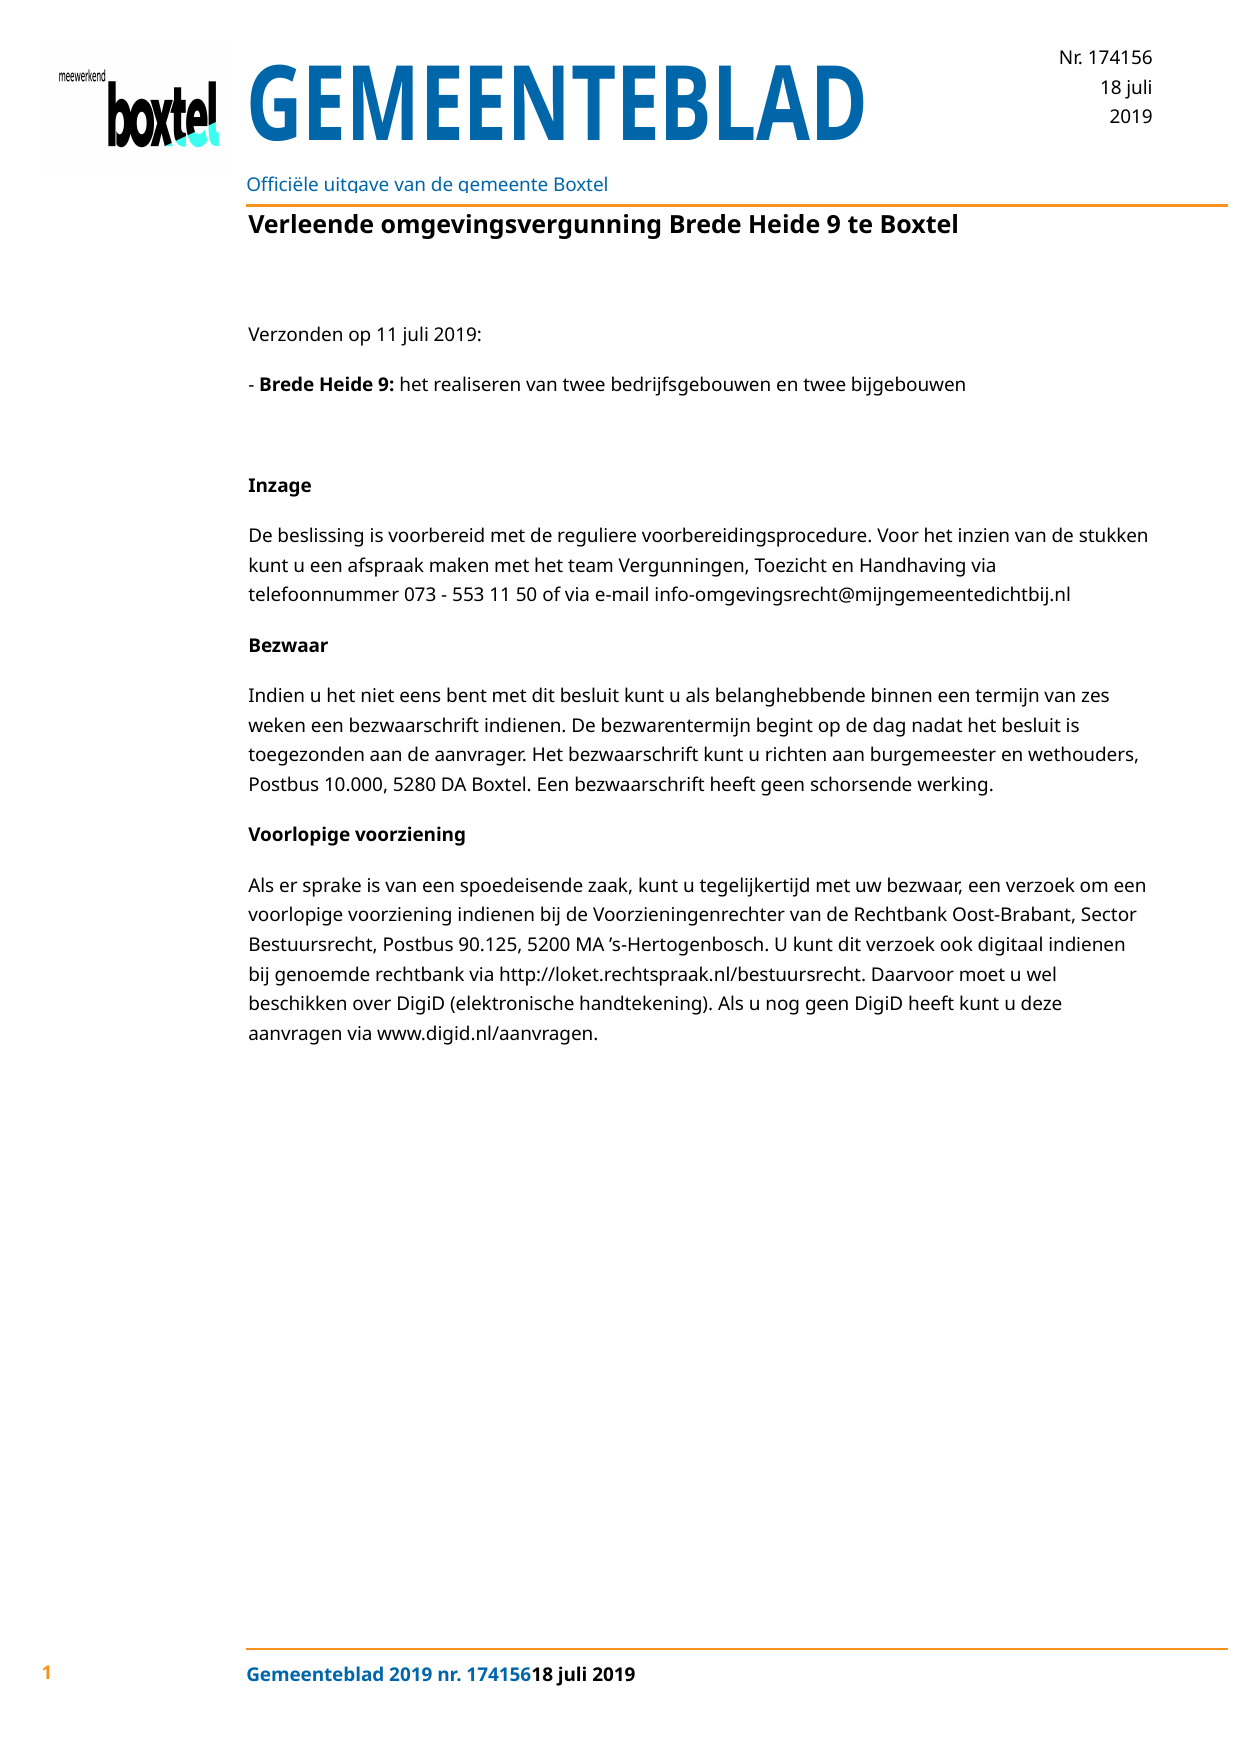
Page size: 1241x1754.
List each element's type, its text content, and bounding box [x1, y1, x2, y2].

text Voorlopige voorziening [248, 822, 1152, 847]
text - Brede Heide 9: het realiseren van twee bedrijfsgebouwen en twee bijgebouwen [248, 371, 1152, 397]
text De beslissing is voorbereid met de reguliere voorbereidingsprocedure. Voor het inzien van de stukken kunt u een afspraak maken met het team Vergunningen, Toezicht en Handhaving via telefoonnummer 073 - 553 11 50 of via e-mail info-omgevingsrecht@mijngemeentedichtbij.nl [248, 522, 1152, 607]
text Verleende omgevingsvergunning Brede Heide 9 te Boxtel [248, 207, 1152, 241]
text Indien u het niet eens bent met dit besluit kunt u als belanghebbende binnen een termijn van zes weken een bezwaarschrift indienen. De bezwarentermijn begint op de dag nadat het besluit is toegezonden aan de aanvrager. Het bezwaarschrift kunt u richten aan burgemeester en wethouders, Postbus 10.000, 5280 DA Boxtel. Een bezwaarschrift heeft geen schorsende werking. [248, 682, 1152, 797]
picture [41, 47, 231, 172]
text Bezwaar [248, 632, 1152, 658]
text Als er sprake is van een spoedeisende zaak, kunt u tegelijkertijd met uw bezwaar, een verzoek om een voorlopige voorziening indienen bij de Voorzieningenrechter van de Rechtbank Oost-Brabant, Sector Bestuursrecht, Postbus 90.125, 5200 MA ’s-Hertogenbosch. U kunt dit verzoek ook digitaal indienen bij genoemde rechtbank via http://loket.rechtspraak.nl/bestuursrecht. Daarvoor moet u wel beschikken over DigiD (elektronische handtekening). Als u nog geen DigiD heeft kunt u deze aanvragen via www.digid.nl/aanvragen. [248, 872, 1152, 1046]
text Verzonden op 11 juli 2019: [248, 321, 1152, 346]
text Inzage [248, 472, 1152, 498]
